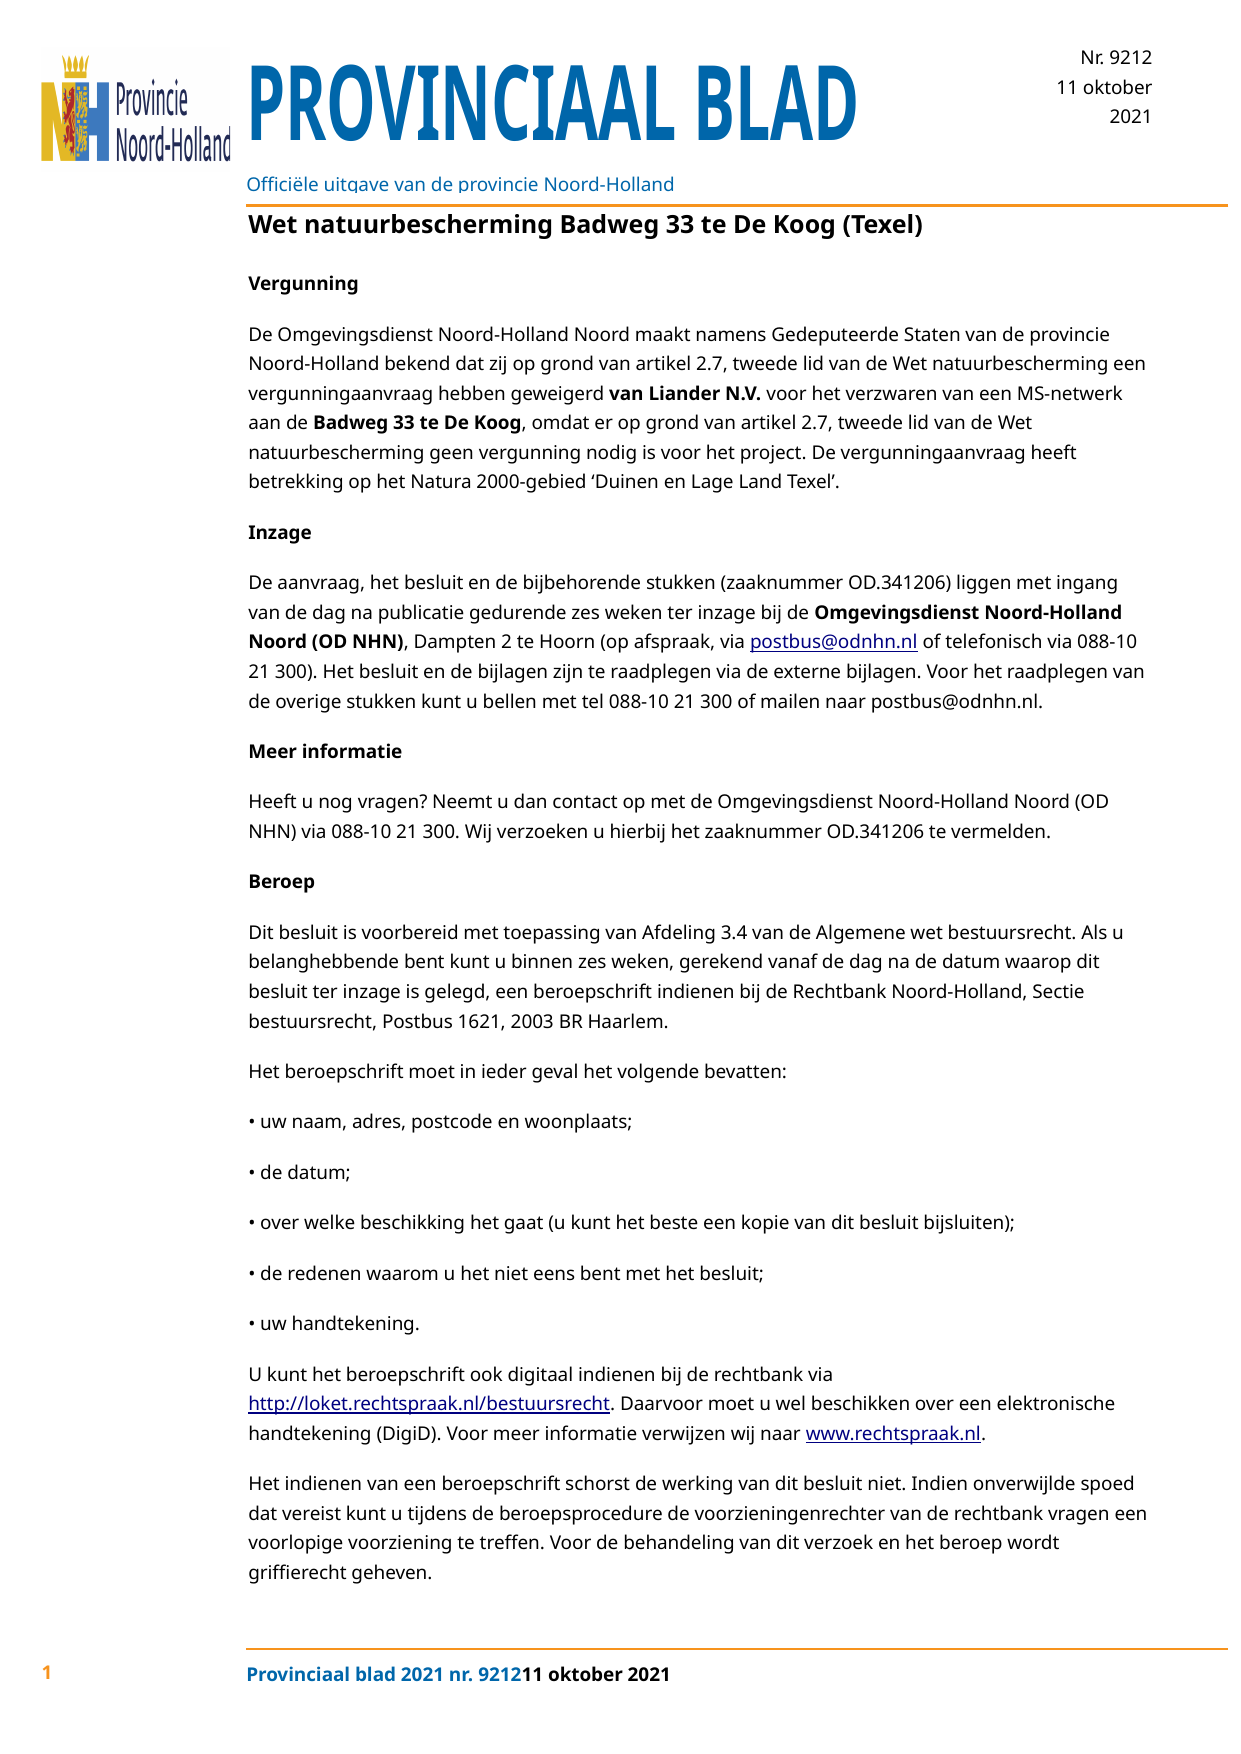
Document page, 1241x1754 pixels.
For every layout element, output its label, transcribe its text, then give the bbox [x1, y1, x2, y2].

text De Omgevingsdienst Noord-Holland Noord maakt namens Gedeputeerde Staten van de provincie Noord-Holland bekend dat zij op grond van artikel 2.7, tweede lid van de Wet natuurbescherming een vergunningaanvraag hebben geweigerd van Liander N.V. voor het verzwaren van een MS-netwerk aan de Badweg 33 te De Koog, omdat er op grond van artikel 2.7, tweede lid van de Wet natuurbescherming geen vergunning nodig is voor het project. De vergunningaanvraag heeft betrekking op het Natura 2000-gebied ‘Duinen en Lage Land Texel’. [248, 321, 1152, 494]
text U kunt het beroepschrift ook digitaal indienen bij de rechtbank via http://loket.rechtspraak.nl/bestuursrecht. Daarvoor moet u wel beschikken over een elektronische handtekening (DigiD). Voor meer informatie verwijzen wij naar www.rechtspraak.nl. [248, 1361, 1152, 1446]
text Het beroepschrift moet in ieder geval het volgende bevatten: [248, 1058, 1152, 1084]
text • uw handtekening. [248, 1310, 1152, 1336]
text De aanvraag, het besluit en de bijbehorende stukken (zaaknummer OD.341206) liggen met ingang van de dag na publicatie gedurende zes weken ter inzage bij de Omgevingsdienst Noord-Holland Noord (OD NHN), Dampten 2 te Hoorn (op afspraak, via postbus@odnhn.nl of telefonisch via 088-10 21 300). Het besluit en de bijlagen zijn te raadplegen via de externe bijlagen. Voor het raadplegen van de overige stukken kunt u bellen met tel 088-10 21 300 of mailen naar postbus@odnhn.nl. [248, 569, 1152, 713]
text • uw naam, adres, postcode en woonplaats; [248, 1109, 1152, 1134]
picture [41, 47, 231, 172]
text Meer informatie [248, 738, 1152, 764]
text Beroep [248, 869, 1152, 894]
text Inzage [248, 519, 1152, 545]
text Wet natuurbescherming Badweg 33 te De Koog (Texel) [248, 207, 1152, 241]
text Dit besluit is voorbereid met toepassing van Afdeling 3.4 van de Algemene wet bestuursrecht. Als u belanghebbende bent kunt u binnen zes weken, gerekend vanaf de dag na de datum waarop dit besluit ter inzage is gelegd, een beroepschrift indienen bij de Rechtbank Noord-Holland, Sectie bestuursrecht, Postbus 1621, 2003 BR Haarlem. [248, 919, 1152, 1033]
text • over welke beschikking het gaat (u kunt het beste een kopie van dit besluit bijsluiten); [248, 1209, 1152, 1235]
text • de datum; [248, 1159, 1152, 1185]
text Vergunning [248, 270, 1152, 296]
text Het indienen van een beroepschrift schorst de werking van dit besluit niet. Indien onverwijlde spoed dat vereist kunt u tijdens de beroepsprocedure de voorzieningenrechter van de rechtbank vragen een voorlopige voorziening te treffen. Voor de behandeling van dit verzoek en het beroep wordt griffierecht geheven. [248, 1470, 1152, 1585]
text Heeft u nog vragen? Neemt u dan contact op met de Omgevingsdienst Noord-Holland Noord (OD NHN) via 088-10 21 300. Wij verzoeken u hierbij het zaaknummer OD.341206 te vermelden. [248, 789, 1152, 844]
text • de redenen waarom u het niet eens bent met het besluit; [248, 1260, 1152, 1286]
